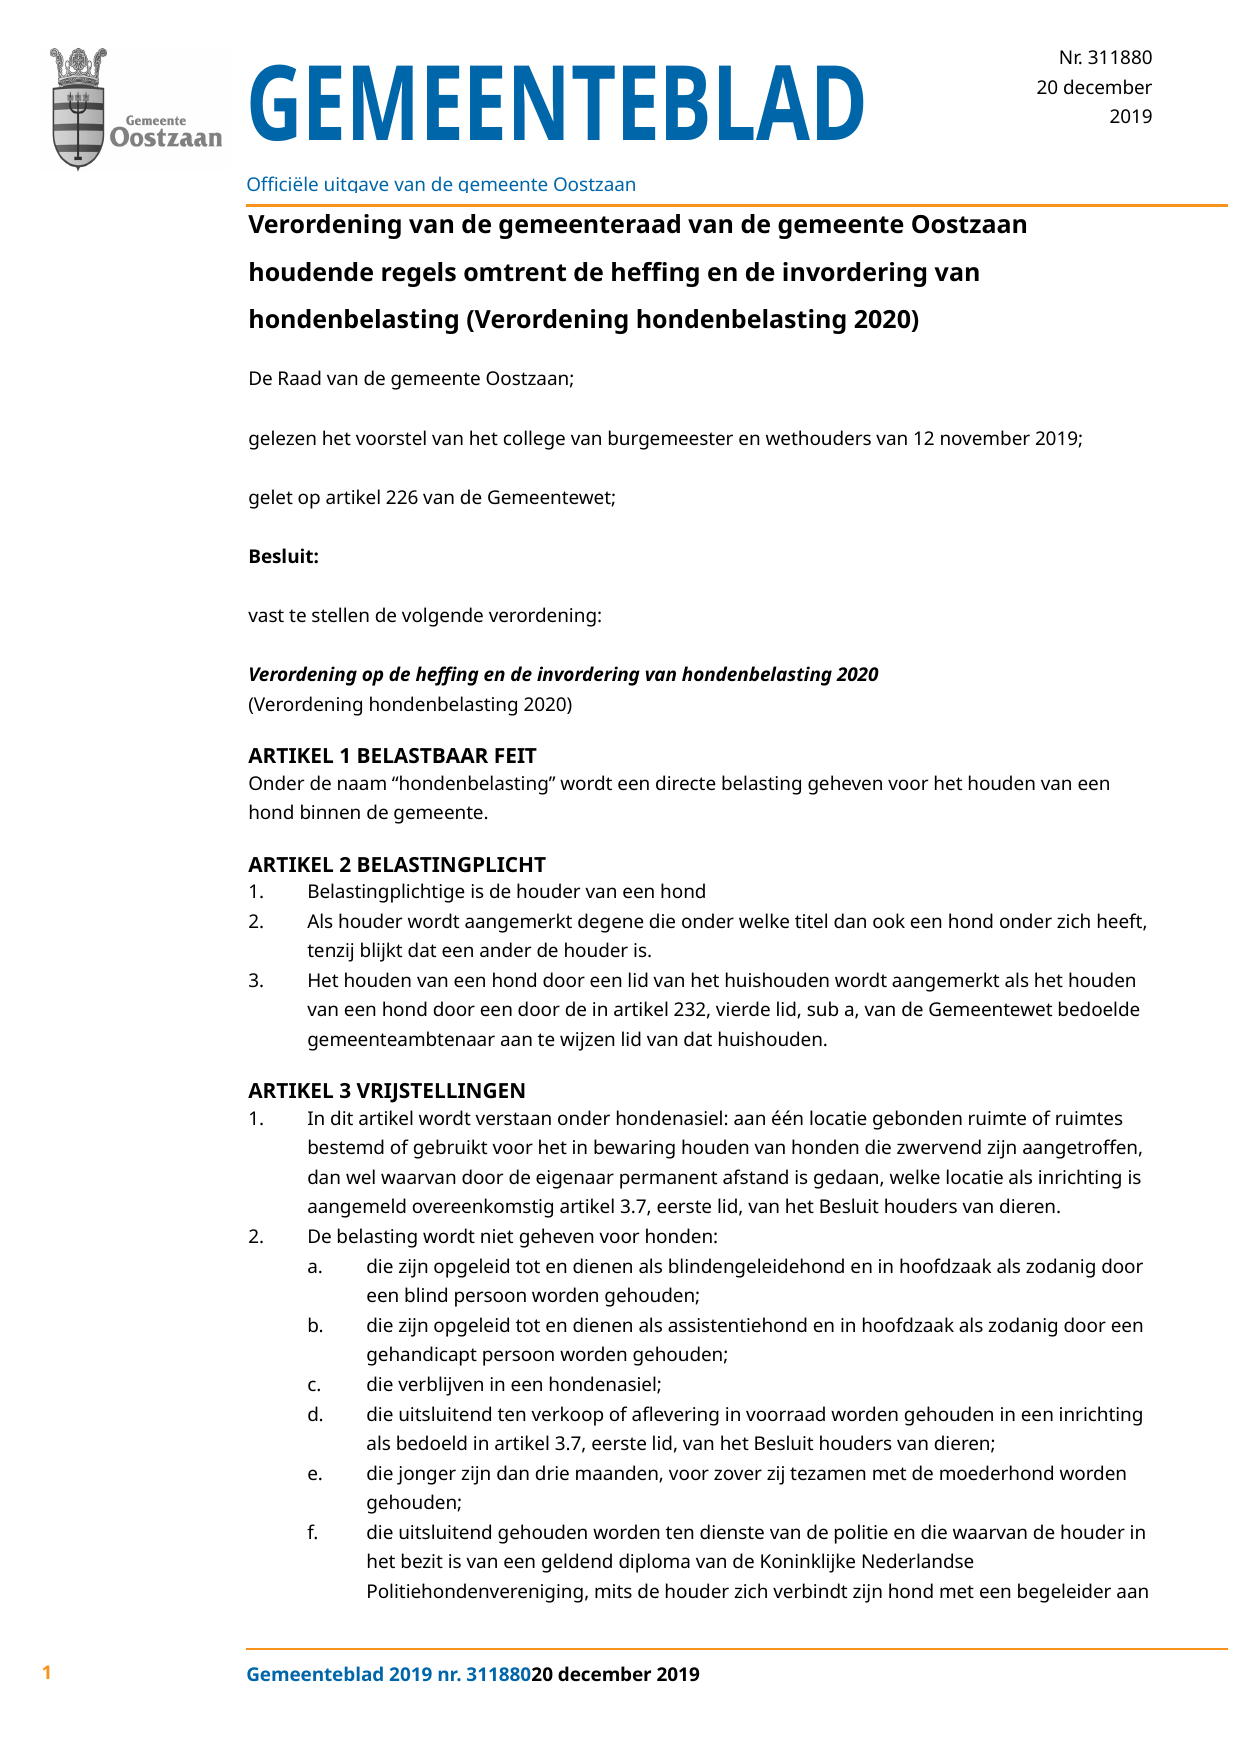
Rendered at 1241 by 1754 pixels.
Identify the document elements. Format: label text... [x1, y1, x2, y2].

list De belasting wordt niet geheven voor honden: [248, 1223, 1152, 1249]
picture [41, 47, 231, 172]
text Besluit: [248, 543, 1152, 569]
list die zijn opgeleid tot en dienen als blindengeleidehond en in hoofdzaak als zodanig door een blind persoon worden gehouden; [307, 1253, 1152, 1308]
text gelet op artikel 226 van de Gemeentewet; [248, 484, 1152, 509]
list In dit artikel wordt verstaan onder hondenasiel: aan één locatie gebonden ruimte of ruimtes bestemd of gebruikt voor het in bewaring houden van honden die zwervend zijn aangetroffen, dan wel waarvan door de eigenaar permanent afstand is gedaan, welke locatie als inrichting is aangemeld overeenkomstig artikel 3.7, eerste lid, van het Besluit houders van dieren. [248, 1105, 1152, 1219]
list die uitsluitend gehouden worden ten dienste van de politie en die waarvan de houder in het bezit is van een geldend diploma van de Koninklijke Nederlandse Politiehondenvereniging, mits de houder zich verbindt zijn hond met een begeleider aan [307, 1519, 1152, 1604]
text Onder de naam “hondenbelasting” wordt een directe belasting geheven voor het houden van een hond binnen de gemeente. [248, 770, 1152, 825]
text Verordening op de heffing en de invordering van hondenbelasting 2020 [248, 661, 1152, 687]
text Verordening van de gemeenteraad van de gemeente Oostzaan houdende regels omtrent de heffing en de invordering van hondenbelasting (Verordening hondenbelasting 2020) [248, 207, 1152, 336]
text De Raad van de gemeente Oostzaan; [248, 366, 1152, 391]
list die zijn opgeleid tot en dienen als assistentiehond en in hoofdzaak als zodanig door een gehandicapt persoon worden gehouden; [307, 1312, 1152, 1367]
text gelezen het voorstel van het college van burgemeester en wethouders van 12 november 2019; [248, 425, 1152, 450]
text ARTIKEL 2 BELASTINGPLICHT [248, 850, 1152, 878]
list Als houder wordt aangemerkt degene die onder welke titel dan ook een hond onder zich heeft, tenzij blijkt dat een ander de houder is. [248, 908, 1152, 963]
list die verblijven in een hondenasiel; [307, 1371, 1152, 1397]
list Belastingplichtige is de houder van een hond [248, 878, 1152, 904]
list Het houden van een hond door een lid van het huishouden wordt aangemerkt als het houden van een hond door een door de in artikel 232, vierde lid, sub a, van de Gemeentewet bedoelde gemeenteambtenaar aan te wijzen lid van dat huishouden. [248, 967, 1152, 1052]
text (Verordening hondenbelasting 2020) [248, 691, 1152, 717]
text ARTIKEL 3 VRIJSTELLINGEN [248, 1077, 1152, 1105]
text ARTIKEL 1 BELASTBAAR FEIT [248, 741, 1152, 770]
list die uitsluitend ten verkoop of aflevering in voorraad worden gehouden in een inrichting als bedoeld in artikel 3.7, eerste lid, van het Besluit houders van dieren; [307, 1401, 1152, 1456]
text vast te stellen de volgende verordening: [248, 602, 1152, 628]
list die jonger zijn dan drie maanden, voor zover zij tezamen met de moederhond worden gehouden; [307, 1460, 1152, 1515]
